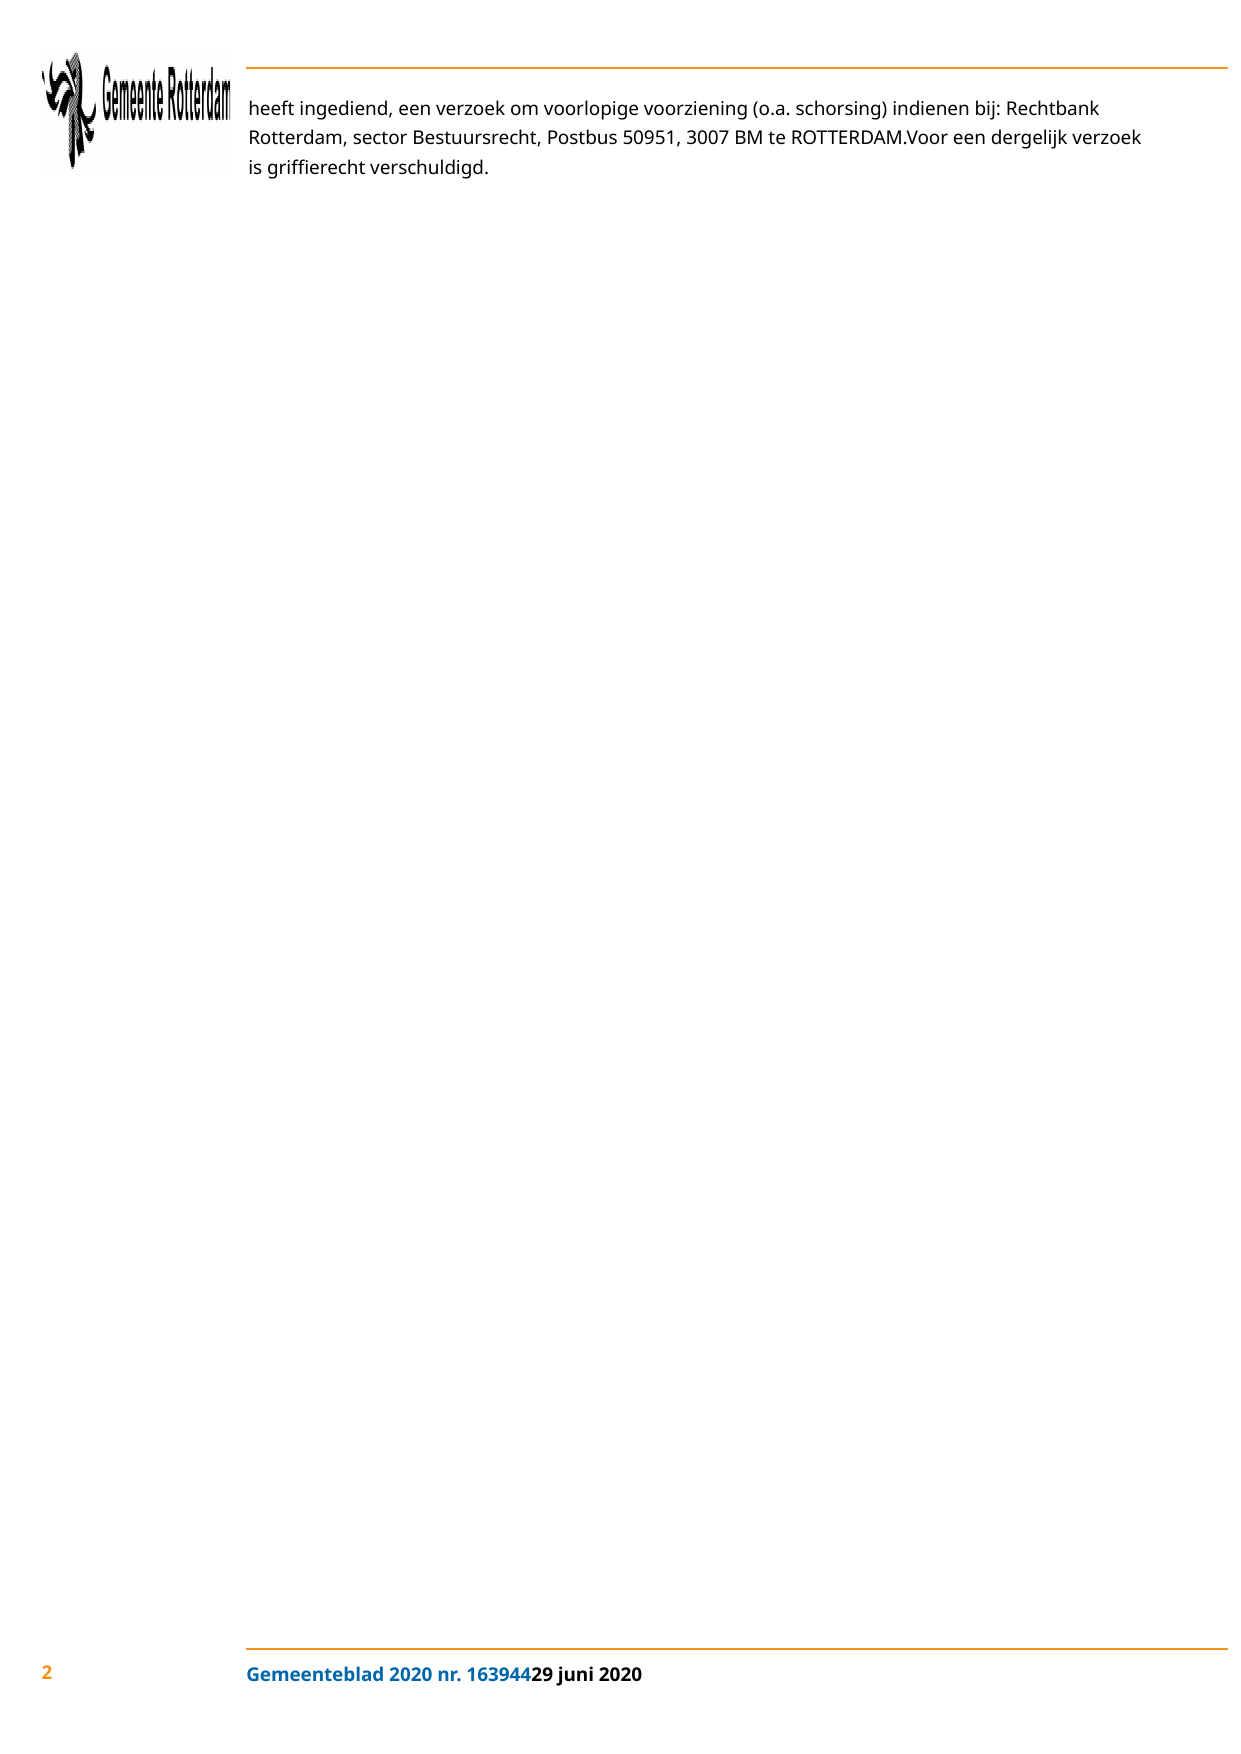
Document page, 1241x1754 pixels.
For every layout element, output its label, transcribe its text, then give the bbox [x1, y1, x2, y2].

picture [41, 47, 231, 172]
text heeft ingediend, een verzoek om voorlopige voorziening (o.a. schorsing) indienen bij: Rechtbank Rotterdam, sector Bestuursrecht, Postbus 50951, 3007 BM te ROTTERDAM.Voor een dergelijk verzoek is griffierecht verschuldigd. [248, 95, 1152, 180]
